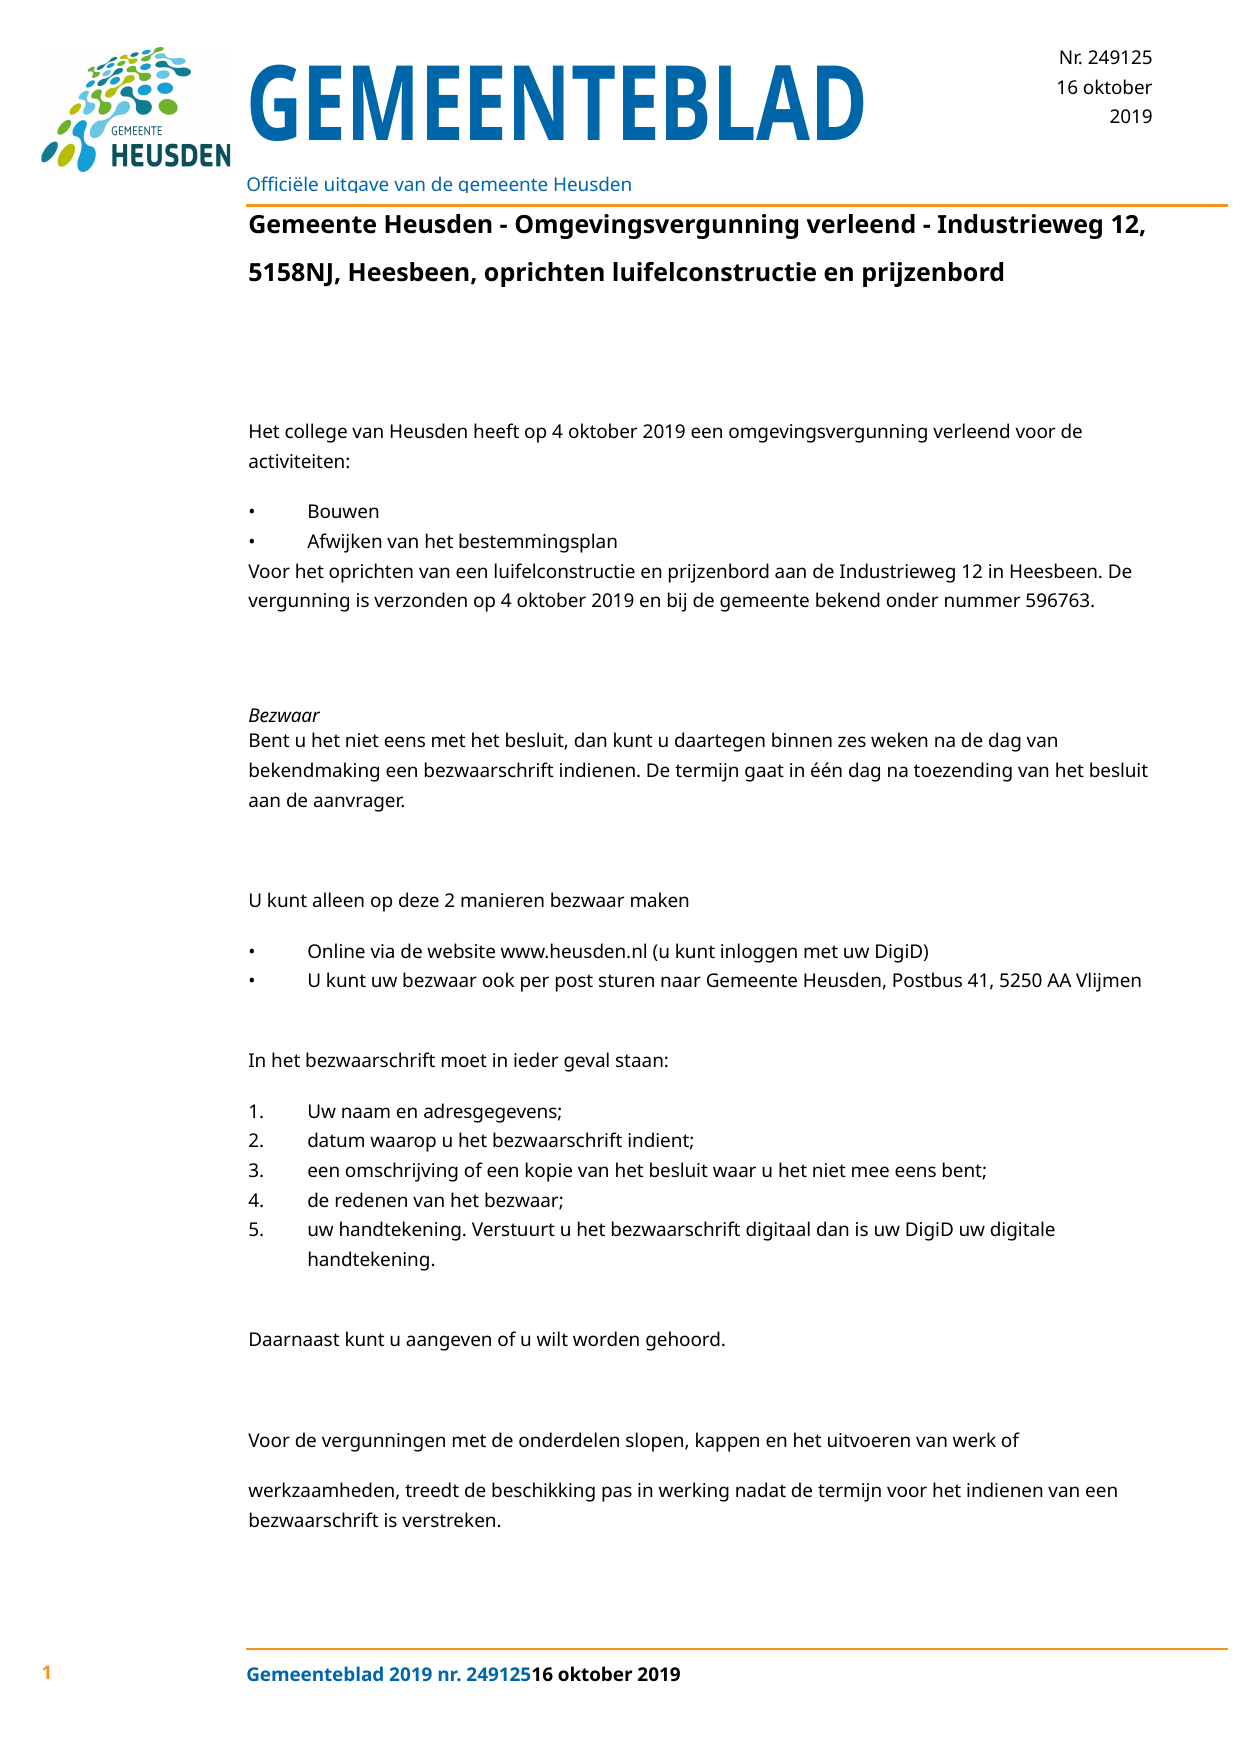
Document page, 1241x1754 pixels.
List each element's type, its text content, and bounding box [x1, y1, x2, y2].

text Bent u het niet eens met het besluit, dan kunt u daartegen binnen zes weken na de dag van bekendmaking een bezwaarschrift indienen. De termijn gaat in één dag na toezending van het besluit aan de aanvrager. [248, 728, 1152, 812]
list een omschrijving of een kopie van het besluit waar u het niet mee eens bent; [248, 1157, 1152, 1183]
list datum waarop u het bezwaarschrift indient; [248, 1128, 1152, 1153]
picture [41, 47, 231, 172]
list Bouwen [248, 499, 1152, 524]
list Uw naam en adresgegevens; [248, 1098, 1152, 1124]
text Gemeente Heusden - Omgevingsvergunning verleend - Industrieweg 12, 5158NJ, Heesbeen, oprichten luifelconstructie en prijzenbord [248, 207, 1152, 288]
list Afwijken van het bestemmingsplan [248, 528, 1152, 554]
text U kunt alleen op deze 2 manieren bezwaar maken [248, 888, 1152, 913]
text Voor het oprichten van een luifelconstructie en prijzenbord aan de Industrieweg 12 in Heesbeen. De vergunning is verzonden op 4 oktober 2019 en bij de gemeente bekend onder nummer 596763. [248, 558, 1152, 613]
text Daarnaast kunt u aangeven of u wilt worden gehoord. [248, 1326, 1152, 1352]
list uw handtekening. Verstuurt u het bezwaarschrift digitaal dan is uw DigiD uw digitale handtekening. [248, 1216, 1152, 1272]
list U kunt uw bezwaar ook per post sturen naar Gemeente Heusden, Postbus 41, 5250 AA Vlijmen [248, 968, 1152, 993]
text werkzaamheden, treedt de beschikking pas in werking nadat de termijn voor het indienen van een bezwaarschrift is verstreken. [248, 1477, 1152, 1532]
list Online via de website www.heusden.nl (u kunt inloggen met uw DigiD) [248, 938, 1152, 964]
text In het bezwaarschrift moet in ieder geval staan: [248, 1048, 1152, 1073]
text Het college van Heusden heeft op 4 oktober 2019 een omgevingsvergunning verleend voor de activiteiten: [248, 419, 1152, 474]
list de redenen van het bezwaar; [248, 1187, 1152, 1212]
text Bezwaar [248, 702, 1152, 728]
text Voor de vergunningen met de onderdelen slopen, kappen en het uitvoeren van werk of [248, 1427, 1152, 1452]
